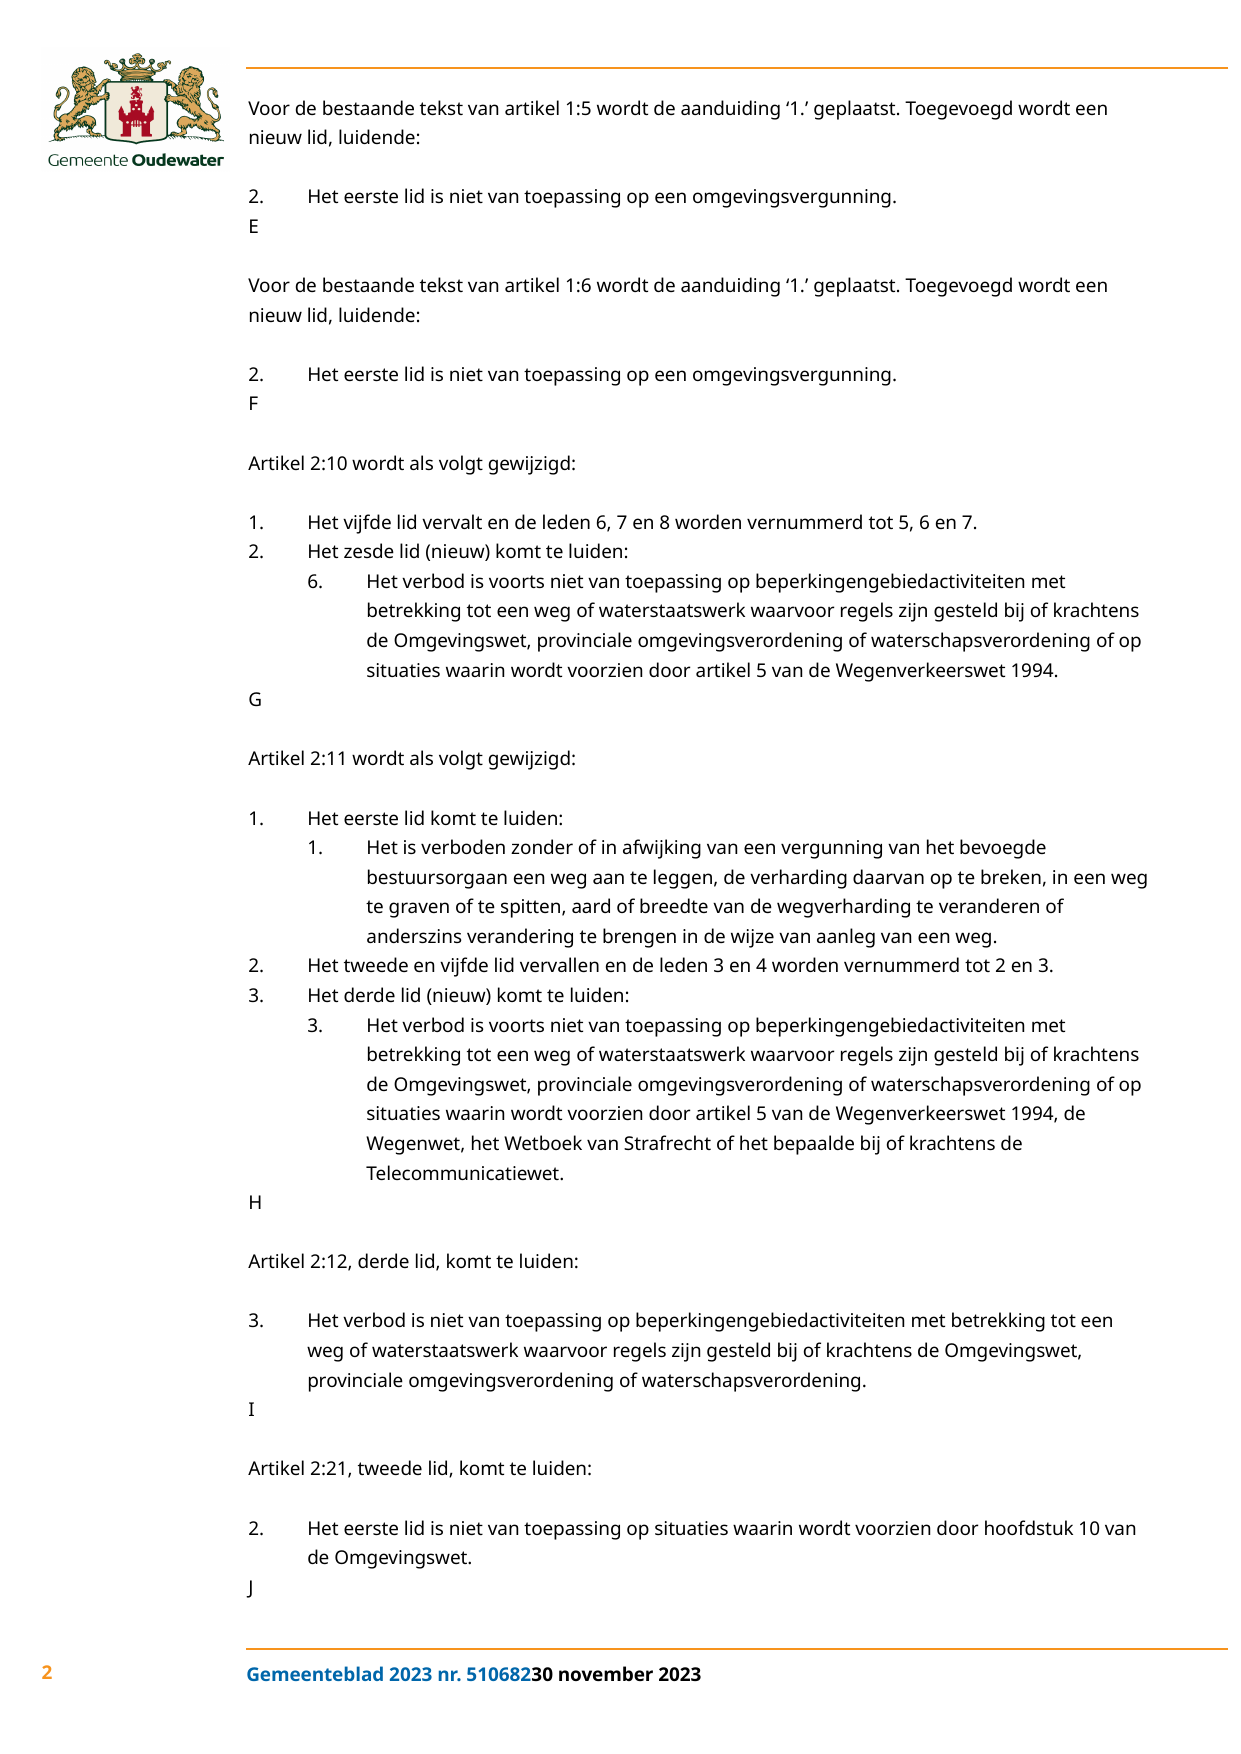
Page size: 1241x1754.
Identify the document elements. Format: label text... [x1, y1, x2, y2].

list Het derde lid (nieuw) komt te luiden: [248, 982, 1152, 1008]
list Het eerste lid komt te luiden: [248, 805, 1152, 831]
list Het eerste lid is niet van toepassing op een omgevingsvergunning. [248, 361, 1152, 387]
list Het tweede en vijfde lid vervallen en de leden 3 en 4 worden vernummerd tot 2 en 3. [248, 953, 1152, 978]
list Het zesde lid (nieuw) komt te luiden: [248, 538, 1152, 564]
list Het verbod is voorts niet van toepassing op beperkingengebiedactiviteiten met betrekking tot een weg of waterstaatswerk waarvoor regels zijn gesteld bij of krachtens de Omgevingswet, provinciale omgevingsverordening of waterschapsverordening of op situaties waarin wordt voorzien door artikel 5 van de Wegenverkeerswet 1994. [307, 568, 1152, 683]
text E [248, 213, 1152, 239]
list Het is verboden zonder of in afwijking van een vergunning van het bevoegde bestuursorgaan een weg aan te leggen, de verharding daarvan op te breken, in een weg te graven of te spitten, aard of breedte van de wegverharding te veranderen of anderszins verandering te brengen in de wijze van aanleg van een weg. [307, 834, 1152, 949]
text G [248, 686, 1152, 712]
text Artikel 2:10 wordt als volgt gewijzigd: [248, 450, 1152, 476]
text F [248, 391, 1152, 416]
text Voor de bestaande tekst van artikel 1:5 wordt de aanduiding ‘1.’ geplaatst. Toegevoegd wordt een nieuw lid, luidende: [248, 95, 1152, 150]
text Artikel 2:12, derde lid, komt te luiden: [248, 1248, 1152, 1274]
picture [41, 47, 231, 172]
text H [248, 1189, 1152, 1215]
list Het verbod is niet van toepassing op beperkingengebiedactiviteiten met betrekking tot een weg of waterstaatswerk waarvoor regels zijn gesteld bij of krachtens de Omgevingswet, provinciale omgevingsverordening of waterschapsverordening. [248, 1308, 1152, 1393]
text Artikel 2:11 wordt als volgt gewijzigd: [248, 746, 1152, 771]
list Het verbod is voorts niet van toepassing op beperkingengebiedactiviteiten met betrekking tot een weg of waterstaatswerk waarvoor regels zijn gesteld bij of krachtens de Omgevingswet, provinciale omgevingsverordening of waterschapsverordening of op situaties waarin wordt voorzien door artikel 5 van de Wegenverkeerswet 1994, de Wegenwet, het Wetboek van Strafrecht of het bepaalde bij of krachtens de Telecommunicatiewet. [307, 1012, 1152, 1186]
text Voor de bestaande tekst van artikel 1:6 wordt de aanduiding ‘1.’ geplaatst. Toegevoegd wordt een nieuw lid, luidende: [248, 272, 1152, 328]
list Het eerste lid is niet van toepassing op situaties waarin wordt voorzien door hoofdstuk 10 van de Omgevingswet. [248, 1515, 1152, 1570]
text J [248, 1574, 1152, 1600]
text Artikel 2:21, tweede lid, komt te luiden: [248, 1456, 1152, 1481]
list Het vijfde lid vervalt en de leden 6, 7 en 8 worden vernummerd tot 5, 6 en 7. [248, 509, 1152, 535]
text I [248, 1396, 1152, 1422]
list Het eerste lid is niet van toepassing op een omgevingsvergunning. [248, 183, 1152, 209]
